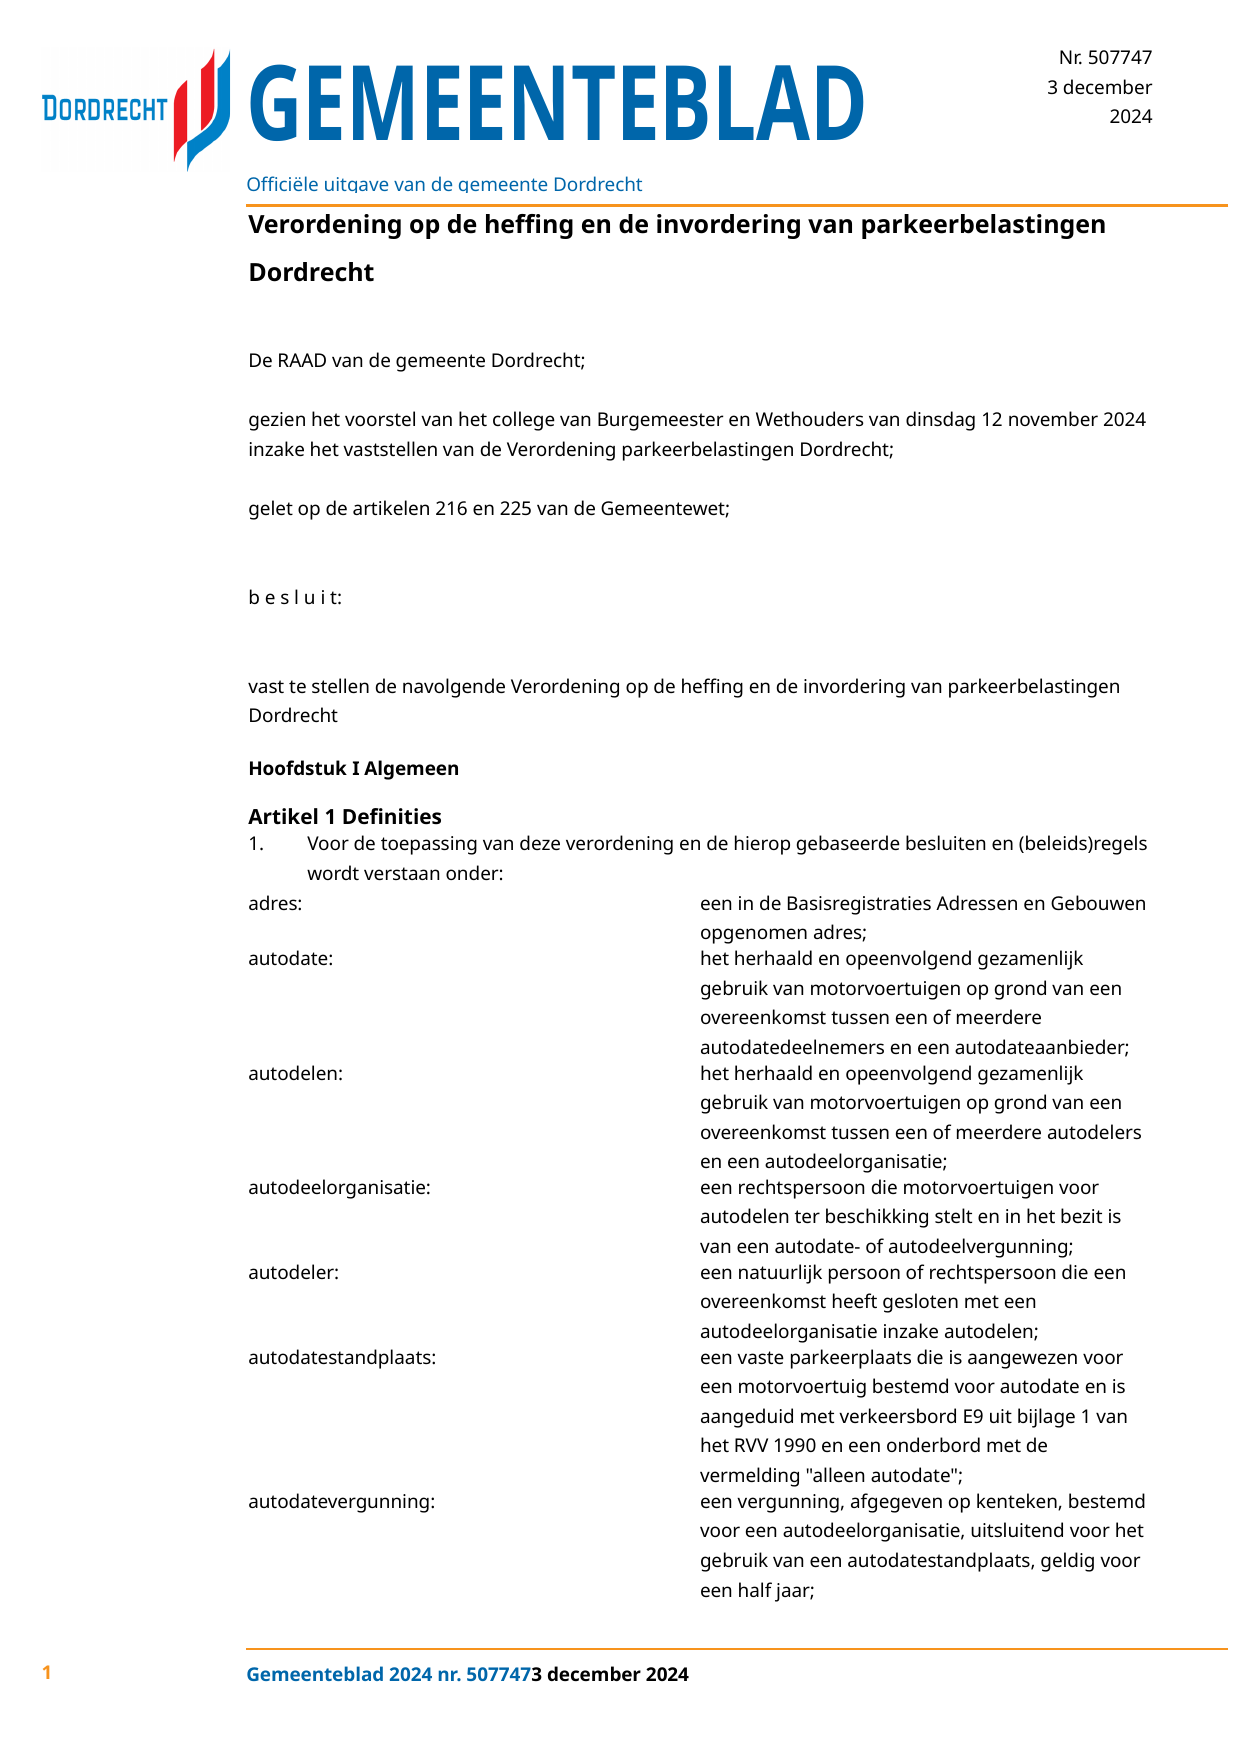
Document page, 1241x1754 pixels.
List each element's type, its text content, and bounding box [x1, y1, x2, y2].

list Voor de toepassing van deze verordening en de hierop gebaseerde besluiten en (beleids)regels wordt verstaan onder: [248, 831, 1152, 886]
text gelet op de artikelen 216 en 225 van de Gemeentewet; [248, 495, 1152, 521]
table_header adres: [248, 890, 700, 945]
table_cell autodeler: [248, 1259, 700, 1344]
text vast te stellen de navolgende Verordening op de heffing en de invordering van parkeerbelastingen Dordrecht [248, 673, 1152, 728]
text Artikel 1 Definities [248, 802, 1152, 831]
text b e s l u i t: [248, 584, 1152, 610]
table_cell autodeelorganisatie: [248, 1174, 700, 1259]
table_cell het herhaald en opeenvolgend gezamenlijk gebruik van motorvoertuigen op grond van een overeenkomst tussen een of meerdere autodelers en een autodeelorganisatie; [700, 1060, 1152, 1174]
text gezien het voorstel van het college van Burgemeester en Wethouders van dinsdag 12 november 2024 inzake het vaststellen van de Verordening parkeerbelastingen Dordrecht; [248, 407, 1152, 462]
table_cell een vergunning, afgegeven op kenteken, bestemd voor een autodeelorganisatie, uitsluitend voor het gebruik van een autodatestandplaats, geldig voor een half jaar; [700, 1488, 1152, 1602]
text Verordening op de heffing en de invordering van parkeerbelastingen Dordrecht [248, 207, 1152, 288]
table_cell het herhaald en opeenvolgend gezamenlijk gebruik van motorvoertuigen op grond van een overeenkomst tussen een of meerdere autodatedeelnemers en een autodateaanbieder; [700, 945, 1152, 1060]
picture [41, 47, 231, 172]
text De RAAD van de gemeente Dordrecht; [248, 347, 1152, 373]
table_cell autodate: [248, 945, 700, 1060]
table_cell een vaste parkeerplaats die is aangewezen voor een motorvoertuig bestemd voor autodate en is aangeduid met verkeersbord E9 uit bijlage 1 van het RVV 1990 en een onderbord met de vermelding "alleen autodate"; [700, 1344, 1152, 1488]
table_cell een natuurlijk persoon of rechtspersoon die een overeenkomst heeft gesloten met een autodeelorganisatie inzake autodelen; [700, 1259, 1152, 1344]
text Hoofdstuk I Algemeen [248, 753, 1152, 781]
table_cell autodatevergunning: [248, 1488, 700, 1602]
table_cell autodatestandplaats: [248, 1344, 700, 1488]
table_cell een rechtspersoon die motorvoertuigen voor autodelen ter beschikking stelt en in het bezit is van een autodate- of autodeelvergunning; [700, 1174, 1152, 1259]
table_header een in de Basisregistraties Adressen en Gebouwen opgenomen adres; [700, 890, 1152, 945]
table_cell autodelen: [248, 1060, 700, 1174]
